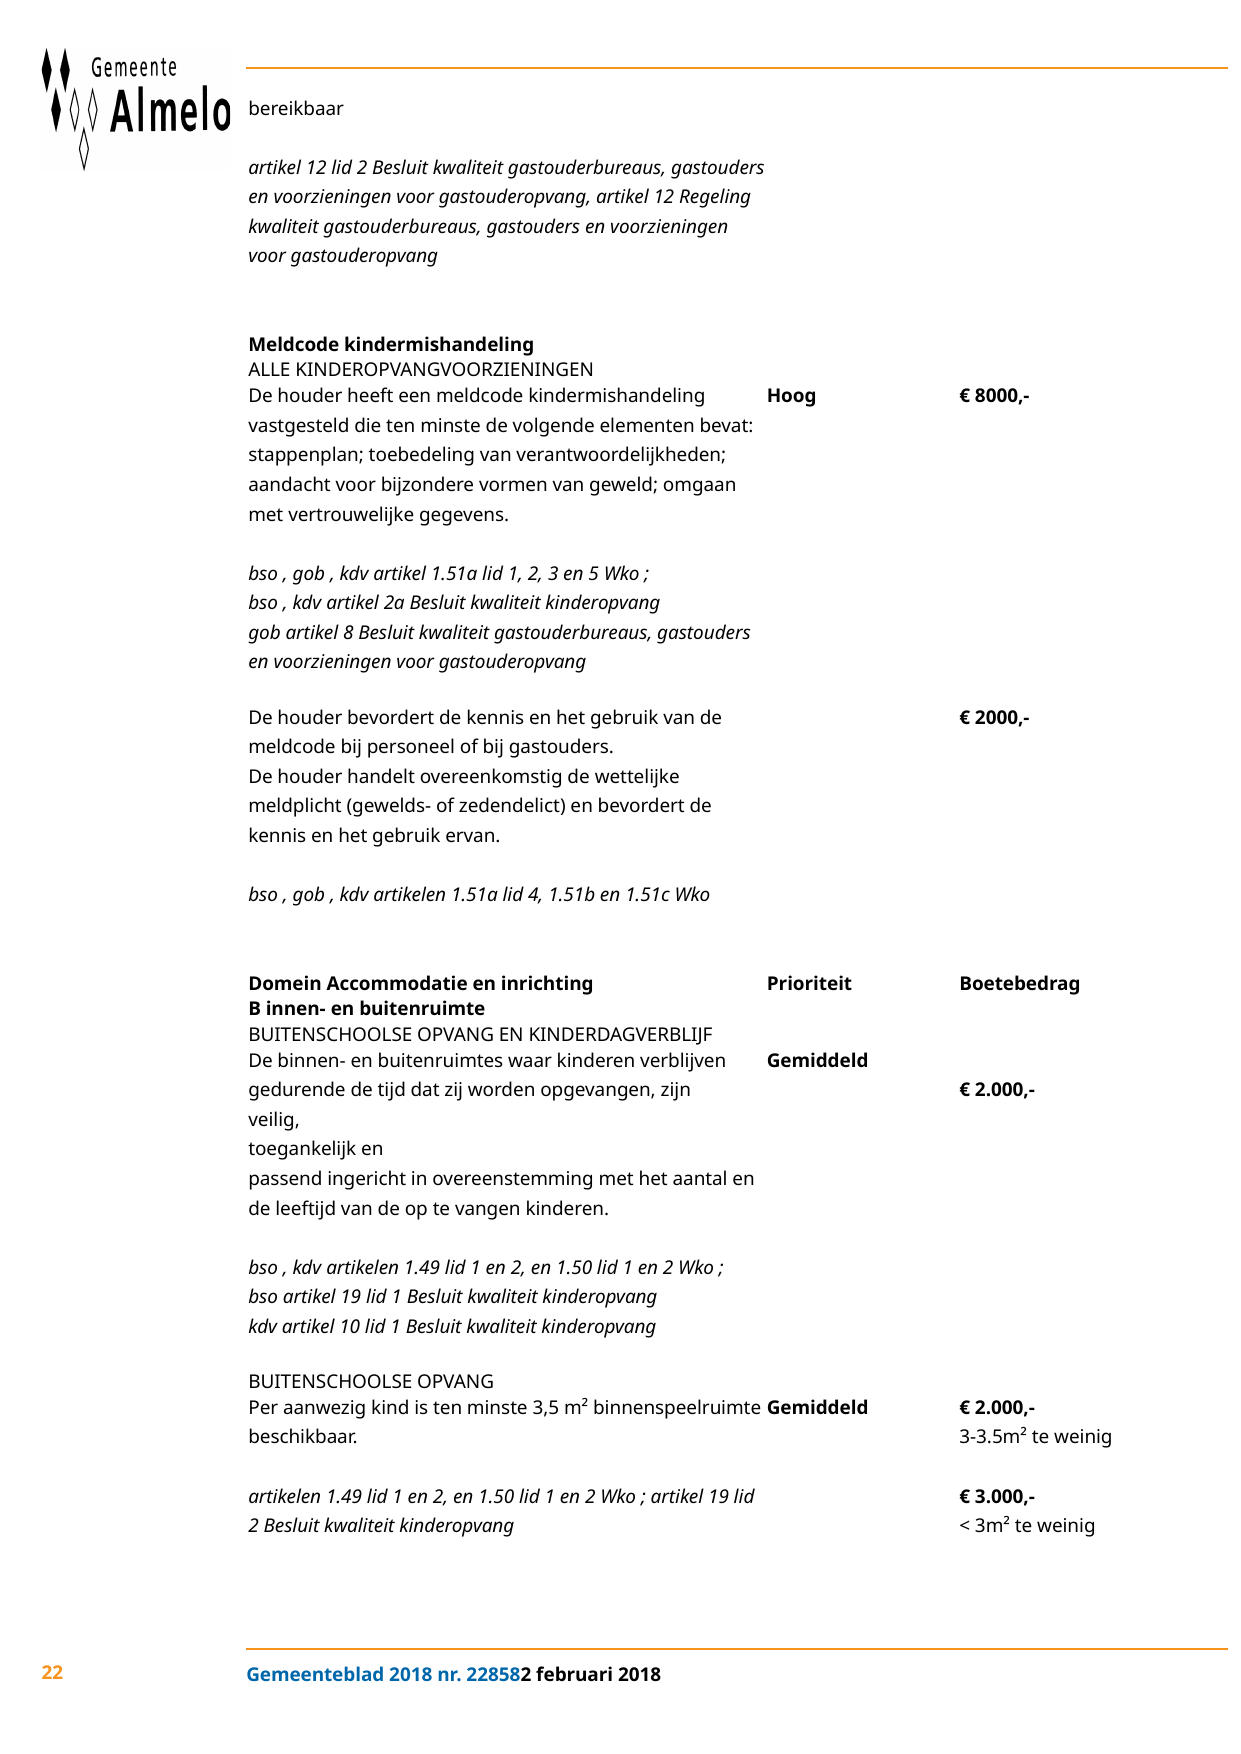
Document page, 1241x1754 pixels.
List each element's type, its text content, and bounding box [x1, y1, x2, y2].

table_cell De houder bevordert de kennis en het gebruik van de meldcode bij personeel of bij gastouders. De houder handelt overeenkomstig de wettelijke meldplicht (gewelds- of zedendelict) en bevordert de kennis en het gebruik ervan. bso , gob , kdv artikelen 1.51a lid 4, 1.51b en 1.51c Wko [248, 704, 767, 937]
table_cell De houder heeft een meldcode kindermishandeling vastgesteld die ten minste de volgende elementen bevat: stappenplan; toebedeling van verantwoordelijkheden; aandacht voor bijzondere vormen van geweld; omgaan met vertrouwelijke gegevens. bso , gob , kdv artikel 1.51a lid 1, 2, 3 en 5 Wko ; bso , kdv artikel 2a Besluit kwaliteit kinderopvang gob artikel 8 Besluit kwaliteit gastouderbureaus, gastouders en voorzieningen voor gastouderopvang [248, 383, 767, 704]
table_cell € 8000,- [959, 383, 1152, 704]
table_cell € 2.000,- 3-3.5m² te weinig € 3.000,- < 3m² te weinig [959, 1394, 1152, 1568]
table_cell [767, 704, 959, 937]
table_header Boetebedrag [959, 970, 1152, 995]
table_header Domein Accommodatie en inrichting [248, 970, 767, 995]
table_cell bereikbaar artikel 12 lid 2 Besluit kwaliteit gastouderbureaus, gastouders en voorzieningen voor gastouderopvang, artikel 12 Regeling kwaliteit gastouderbureaus, gastouders en voorzieningen voor gastouderopvang [248, 95, 767, 298]
table_cell [767, 95, 959, 298]
table_cell Gemiddeld [767, 1047, 959, 1368]
table_cell BUITENSCHOOLSE OPVANG [248, 1369, 1152, 1394]
picture [41, 47, 231, 172]
table_header Meldcode kindermishandeling [248, 331, 1152, 357]
table_cell [959, 95, 1152, 298]
table_cell € 2.000,- [959, 1047, 1152, 1368]
table_cell BUITENSCHOOLSE OPVANG EN KINDERDAGVERBLIJF [248, 1021, 1152, 1047]
table_cell B innen- en buitenruimte [248, 995, 1152, 1021]
table_cell Hoog [767, 383, 959, 704]
table_cell Gemiddeld [767, 1394, 959, 1568]
table_cell ALLE KINDEROPVANGVOORZIENINGEN [248, 357, 1152, 382]
table_cell Per aanwezig kind is ten minste 3,5 m² binnenspeelruimte beschikbaar. artikelen 1.49 lid 1 en 2, en 1.50 lid 1 en 2 Wko ; artikel 19 lid 2 Besluit kwaliteit kinderopvang [248, 1394, 767, 1568]
table_cell De binnen- en buitenruimtes waar kinderen verblijven gedurende de tijd dat zij worden opgevangen, zijn veilig, toegankelijk en passend ingericht in overeenstemming met het aantal en de leeftijd van de op te vangen kinderen. bso , kdv artikelen 1.49 lid 1 en 2, en 1.50 lid 1 en 2 Wko ; bso artikel 19 lid 1 Besluit kwaliteit kinderopvang kdv artikel 10 lid 1 Besluit kwaliteit kinderopvang [248, 1047, 767, 1368]
table_cell € 2000,- [959, 704, 1152, 937]
table_header Prioriteit [767, 970, 959, 995]
